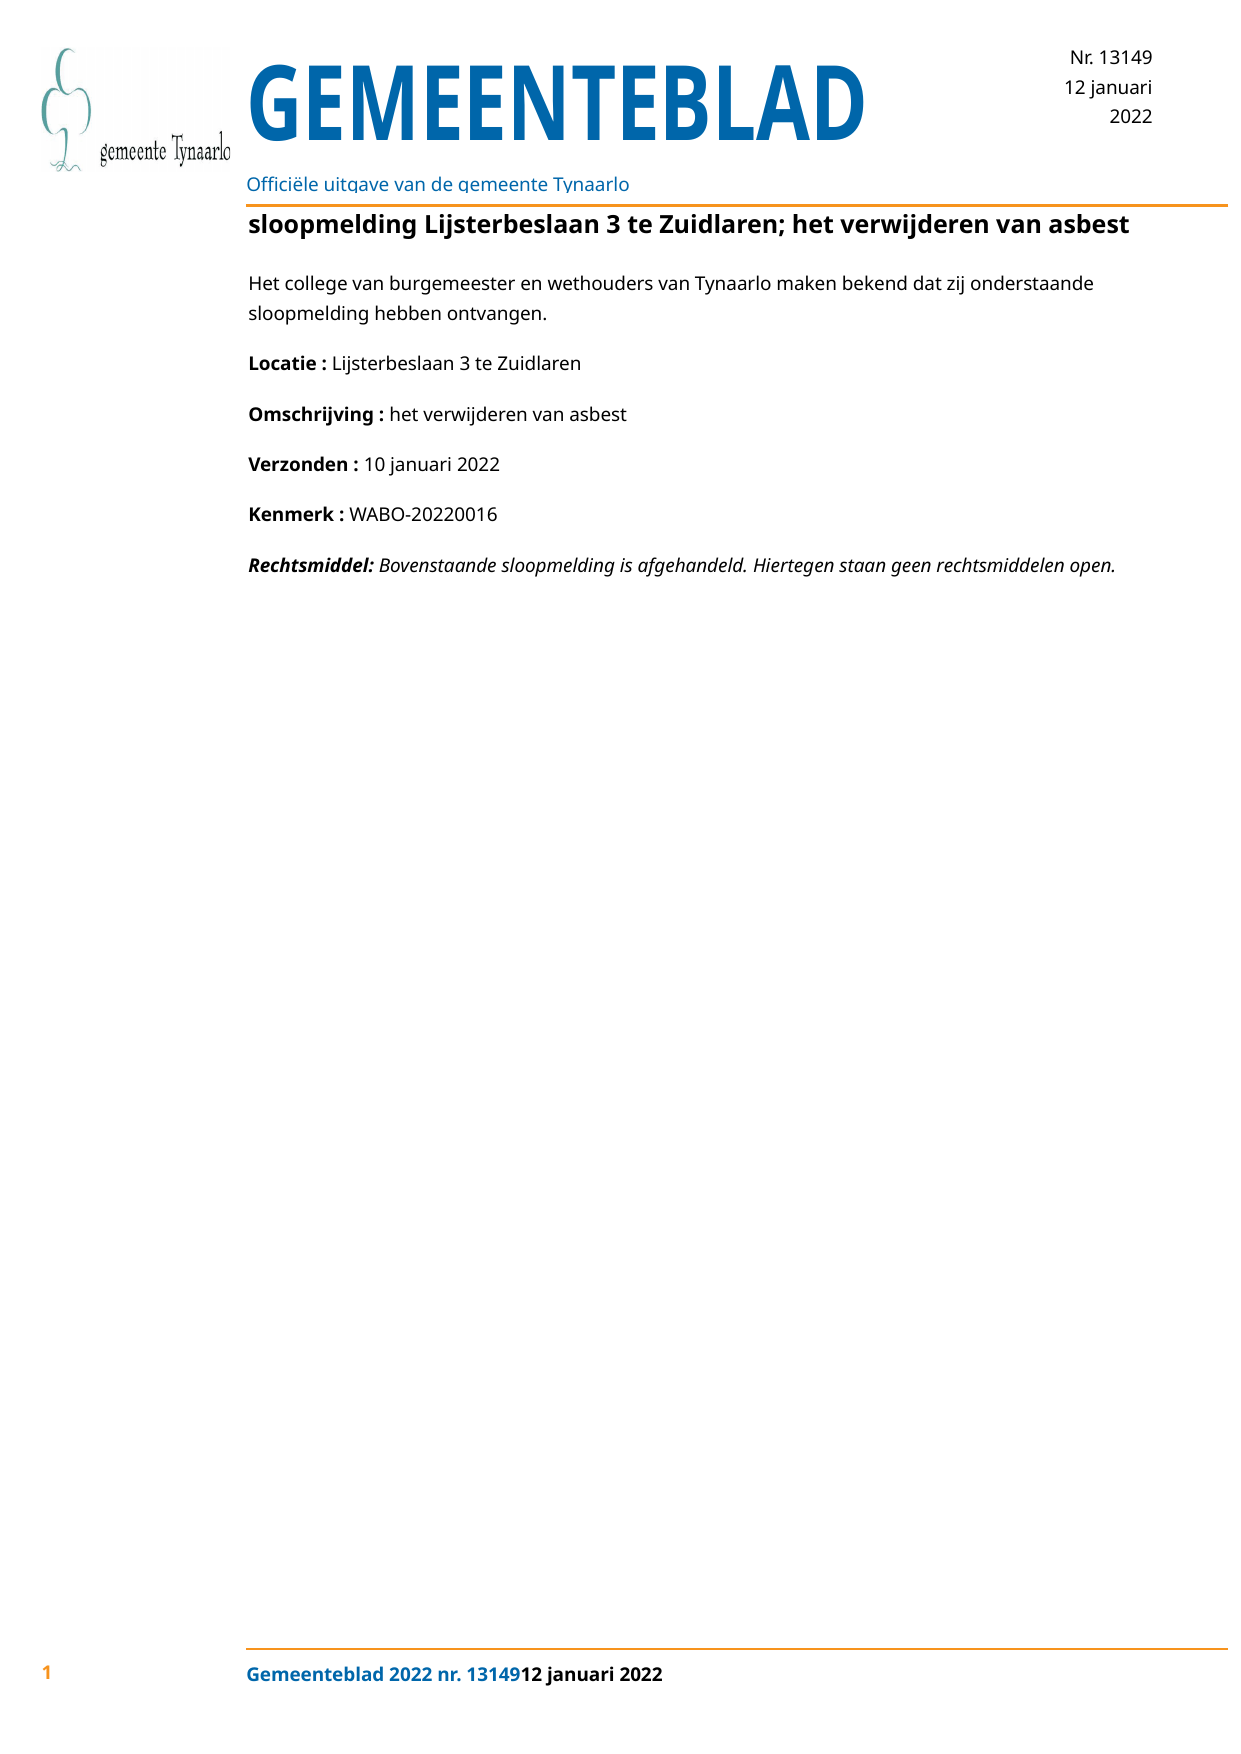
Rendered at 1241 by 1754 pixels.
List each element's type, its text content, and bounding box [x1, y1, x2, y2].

picture [41, 47, 231, 172]
text Omschrijving : het verwijderen van asbest [248, 401, 1152, 426]
text sloopmelding Lijsterbeslaan 3 te Zuidlaren; het verwijderen van asbest [248, 207, 1152, 241]
text Kenmerk : WABO-20220016 [248, 502, 1152, 527]
text Rechtsmiddel: Bovenstaande sloopmelding is afgehandeld. Hiertegen staan geen rechtsmiddelen open. [248, 552, 1152, 578]
text Het college van burgemeester en wethouders van Tynaarlo maken bekend dat zij onderstaande sloopmelding hebben ontvangen. [248, 270, 1152, 326]
text Locatie : Lijsterbeslaan 3 te Zuidlaren [248, 350, 1152, 376]
text Verzonden : 10 januari 2022 [248, 451, 1152, 477]
